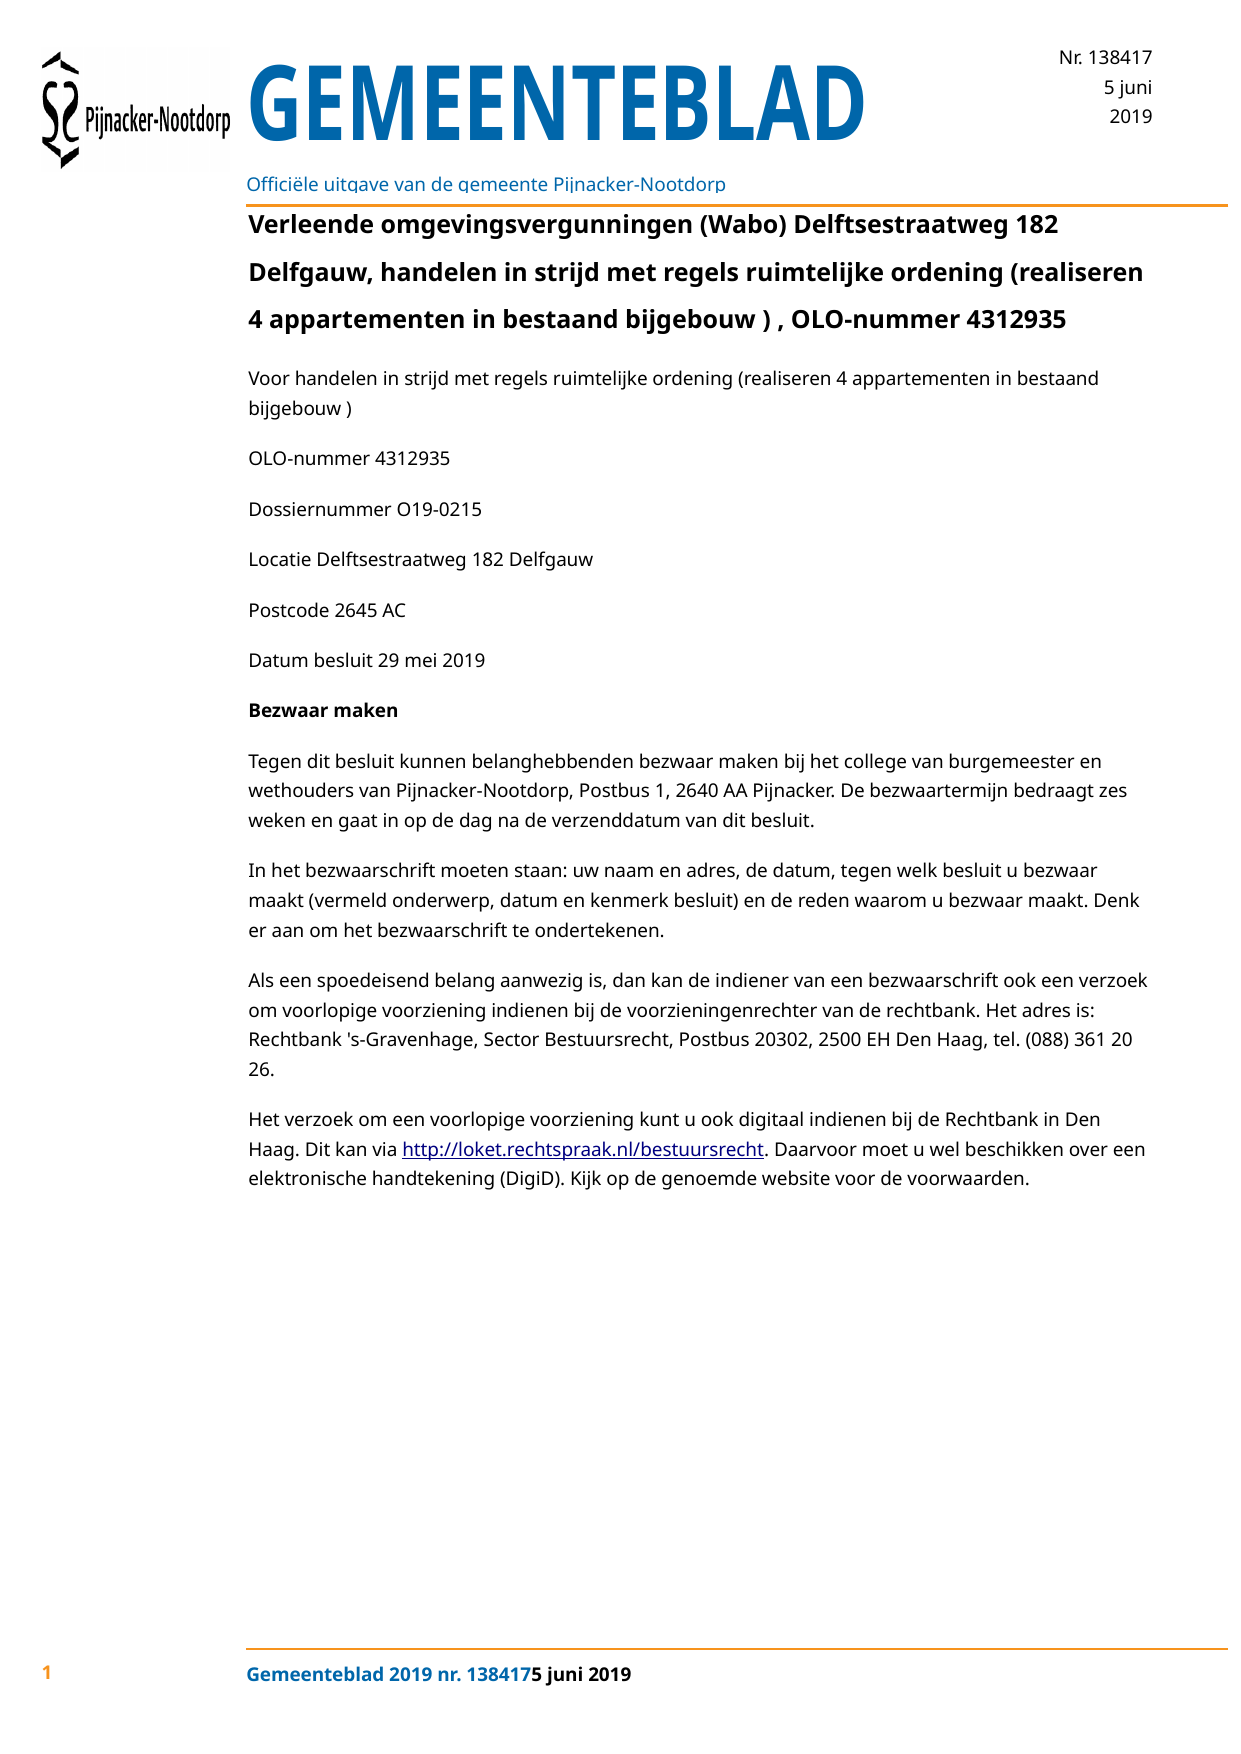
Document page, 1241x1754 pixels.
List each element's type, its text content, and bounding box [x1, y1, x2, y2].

text Dossiernummer O19-0215 [248, 496, 1152, 522]
text Datum besluit 29 mei 2019 [248, 647, 1152, 673]
text Verleende omgevingsvergunningen (Wabo) Delftsestraatweg 182 Delfgauw, handelen in strijd met regels ruimtelijke ordening (realiseren 4 appartementen in bestaand bijgebouw ) , OLO-nummer 4312935 [248, 207, 1152, 336]
text In het bezwaarschrift moeten staan: uw naam en adres, de datum, tegen welk besluit u bezwaar maakt (vermeld onderwerp, datum en kenmerk besluit) en de reden waarom u bezwaar maakt. Denk er aan om het bezwaarschrift te ondertekenen. [248, 858, 1152, 942]
text Bezwaar maken [248, 698, 1152, 723]
text Als een spoedeisend belang aanwezig is, dan kan de indiener van een bezwaarschrift ook een verzoek om voorlopige voorziening indienen bij de voorzieningenrechter van de rechtbank. Het adres is: Rechtbank 's-Gravenhage, Sector Bestuursrecht, Postbus 20302, 2500 EH Den Haag, tel. (088) 361 20 26. [248, 967, 1152, 1082]
picture [41, 47, 231, 172]
text Voor handelen in strijd met regels ruimtelijke ordening (realiseren 4 appartementen in bestaand bijgebouw ) [248, 366, 1152, 421]
text Het verzoek om een voorlopige voorziening kunt u ook digitaal indienen bij de Rechtbank in Den Haag. Dit kan via http://loket.rechtspraak.nl/bestuursrecht. Daarvoor moet u wel beschikken over een elektronische handtekening (DigiD). Kijk op de genoemde website voor de voorwaarden. [248, 1106, 1152, 1191]
text OLO-nummer 4312935 [248, 446, 1152, 471]
text Locatie Delftsestraatweg 182 Delfgauw [248, 546, 1152, 572]
text Tegen dit besluit kunnen belanghebbenden bezwaar maken bij het college van burgemeester en wethouders van Pijnacker-Nootdorp, Postbus 1, 2640 AA Pijnacker. De bezwaartermijn bedraagt zes weken en gaat in op de dag na de verzenddatum van dit besluit. [248, 748, 1152, 833]
text Postcode 2645 AC [248, 597, 1152, 622]
